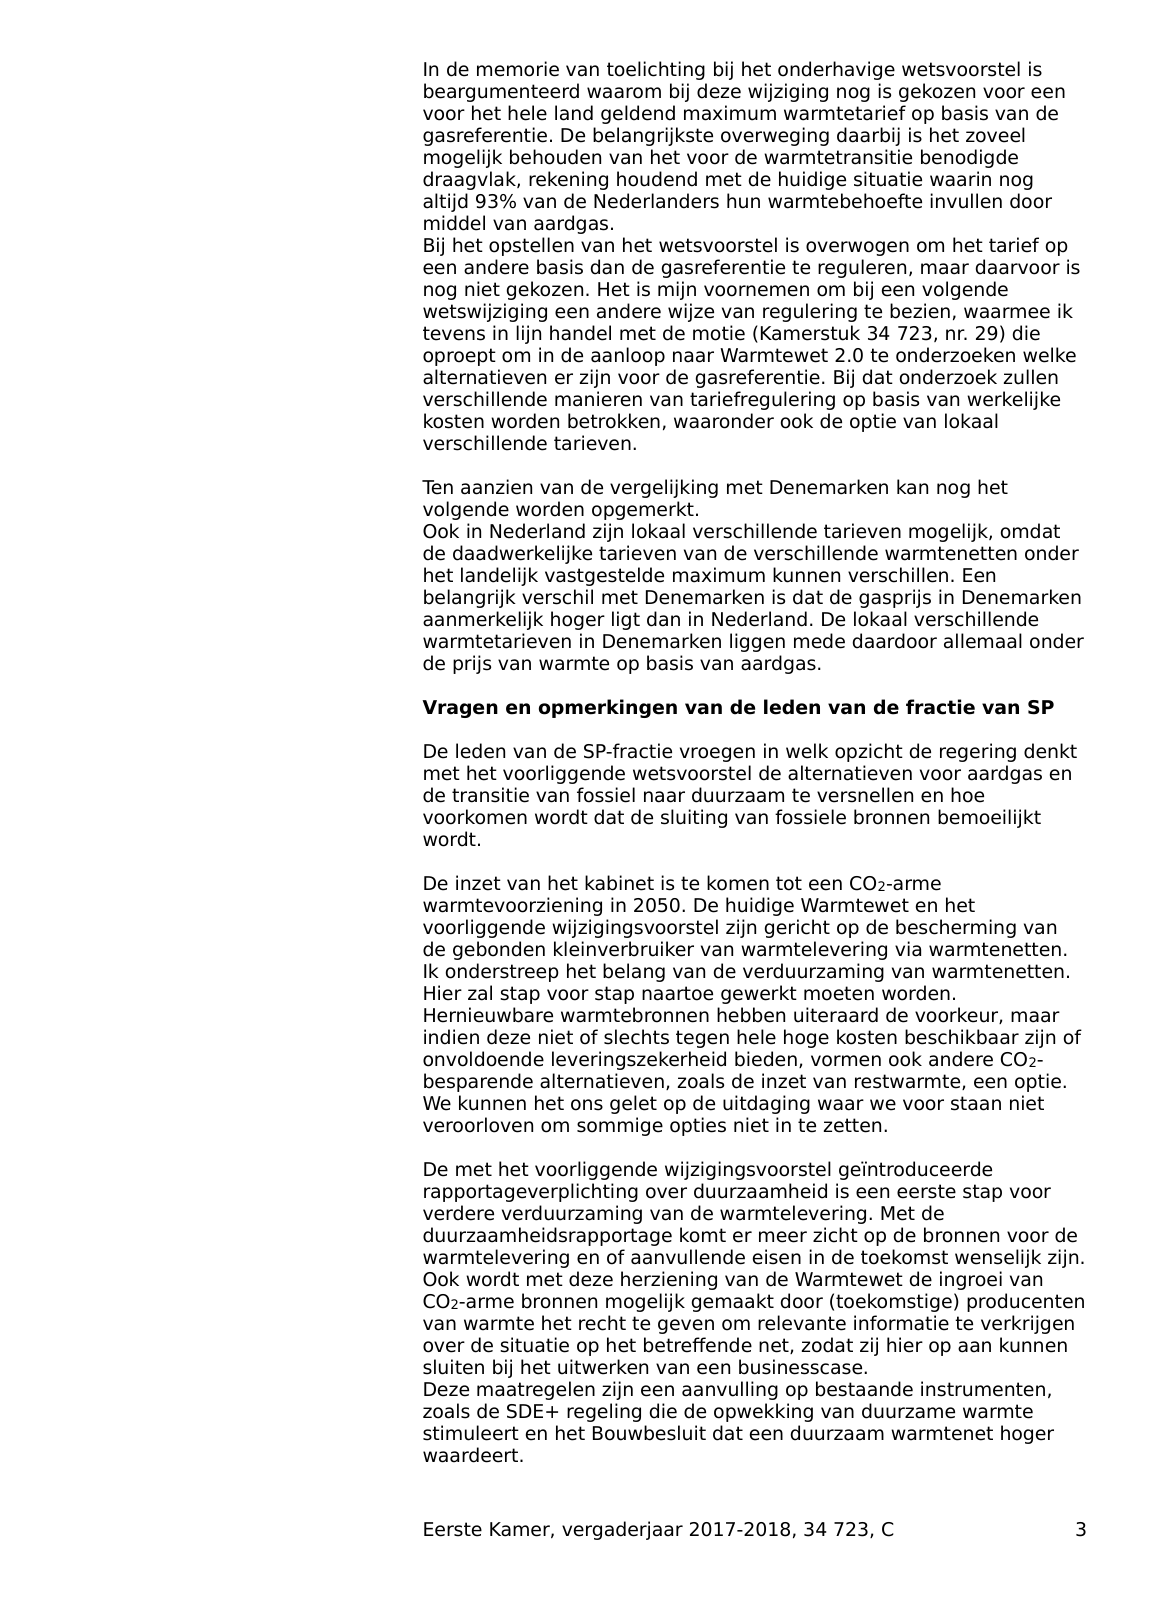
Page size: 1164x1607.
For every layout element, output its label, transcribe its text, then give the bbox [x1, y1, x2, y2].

text Deze maatregelen zijn een aanvulling op bestaande instrumenten, zoals de SDE+ regeling die de opwekking van duurzame warmte stimuleert en het Bouwbesluit dat een duurzaam warmtenet hoger waardeert. [422, 1379, 1087, 1467]
text Ik onderstreep het belang van de verduurzaming van warmtenetten. Hier zal stap voor stap naartoe gewerkt moeten worden. Hernieuwbare warmtebronnen hebben uiteraard de voorkeur, maar indien deze niet of slechts tegen hele hoge kosten beschikbaar zijn of onvoldoende leveringszekerheid bieden, vormen ook andere CO2-besparende alternatieven, zoals de inzet van restwarmte, een optie. We kunnen het ons gelet op de uitdaging waar we voor staan niet veroorloven om sommige opties niet in te zetten. [422, 961, 1087, 1137]
text Ook in Nederland zijn lokaal verschillende tarieven mogelijk, omdat de daadwerkelijke tarieven van de verschillende warmtenetten onder het landelijk vastgestelde maximum kunnen verschillen. Een belangrijk verschil met Denemarken is dat de gasprijs in Denemarken aanmerkelijk hoger ligt dan in Nederland. De lokaal verschillende warmtetarieven in Denemarken liggen mede daardoor allemaal onder de prijs van warmte op basis van aardgas. [422, 521, 1087, 675]
text In de memorie van toelichting bij het onderhavige wetsvoorstel is beargumenteerd waarom bij deze wijziging nog is gekozen voor een voor het hele land geldend maximum warmtetarief op basis van de gasreferentie. De belangrijkste overweging daarbij is het zoveel mogelijk behouden van het voor de warmtetransitie benodigde draagvlak, rekening houdend met de huidige situatie waarin nog altijd 93% van de Nederlanders hun warmtebehoefte invullen door middel van aardgas. [422, 59, 1087, 235]
subtitle Vragen en opmerkingen van de leden van de fractie van SP [422, 697, 1087, 719]
text De inzet van het kabinet is te komen tot een CO2-arme warmtevoorziening in 2050. De huidige Warmtewet en het voorliggende wijzigingsvoorstel zijn gericht op de bescherming van de gebonden kleinverbruiker van warmtelevering via warmtenetten. [422, 873, 1087, 961]
text De leden van de SP-fractie vroegen in welk opzicht de regering denkt met het voorliggende wetsvoorstel de alternatieven voor aardgas en de transitie van fossiel naar duurzaam te versnellen en hoe voorkomen wordt dat de sluiting van fossiele bronnen bemoeilijkt wordt. [422, 741, 1087, 851]
text Bij het opstellen van het wetsvoorstel is overwogen om het tarief op een andere basis dan de gasreferentie te reguleren, maar daarvoor is nog niet gekozen. Het is mijn voornemen om bij een volgende wetswijziging een andere wijze van regulering te bezien, waarmee ik tevens in lijn handel met de motie (Kamerstuk 34 723, nr. 29) die oproept om in de aanloop naar Warmtewet 2.0 te onderzoeken welke alternatieven er zijn voor de gasreferentie. Bij dat onderzoek zullen verschillende manieren van tariefregulering op basis van werkelijke kosten worden betrokken, waaronder ook de optie van lokaal verschillende tarieven. [422, 235, 1087, 455]
text Ten aanzien van de vergelijking met Denemarken kan nog het volgende worden opgemerkt. [422, 477, 1087, 521]
text De met het voorliggende wijzigingsvoorstel geïntroduceerde rapportageverplichting over duurzaamheid is een eerste stap voor verdere verduurzaming van de warmtelevering. Met de duurzaamheidsrapportage komt er meer zicht op de bronnen voor de warmtelevering en of aanvullende eisen in de toekomst wenselijk zijn. Ook wordt met deze herziening van de Warmtewet de ingroei van CO2-arme bronnen mogelijk gemaakt door (toekomstige) producenten van warmte het recht te geven om relevante informatie te verkrijgen over de situatie op het betreffende net, zodat zij hier op aan kunnen sluiten bij het uitwerken van een businesscase. [422, 1159, 1087, 1379]
